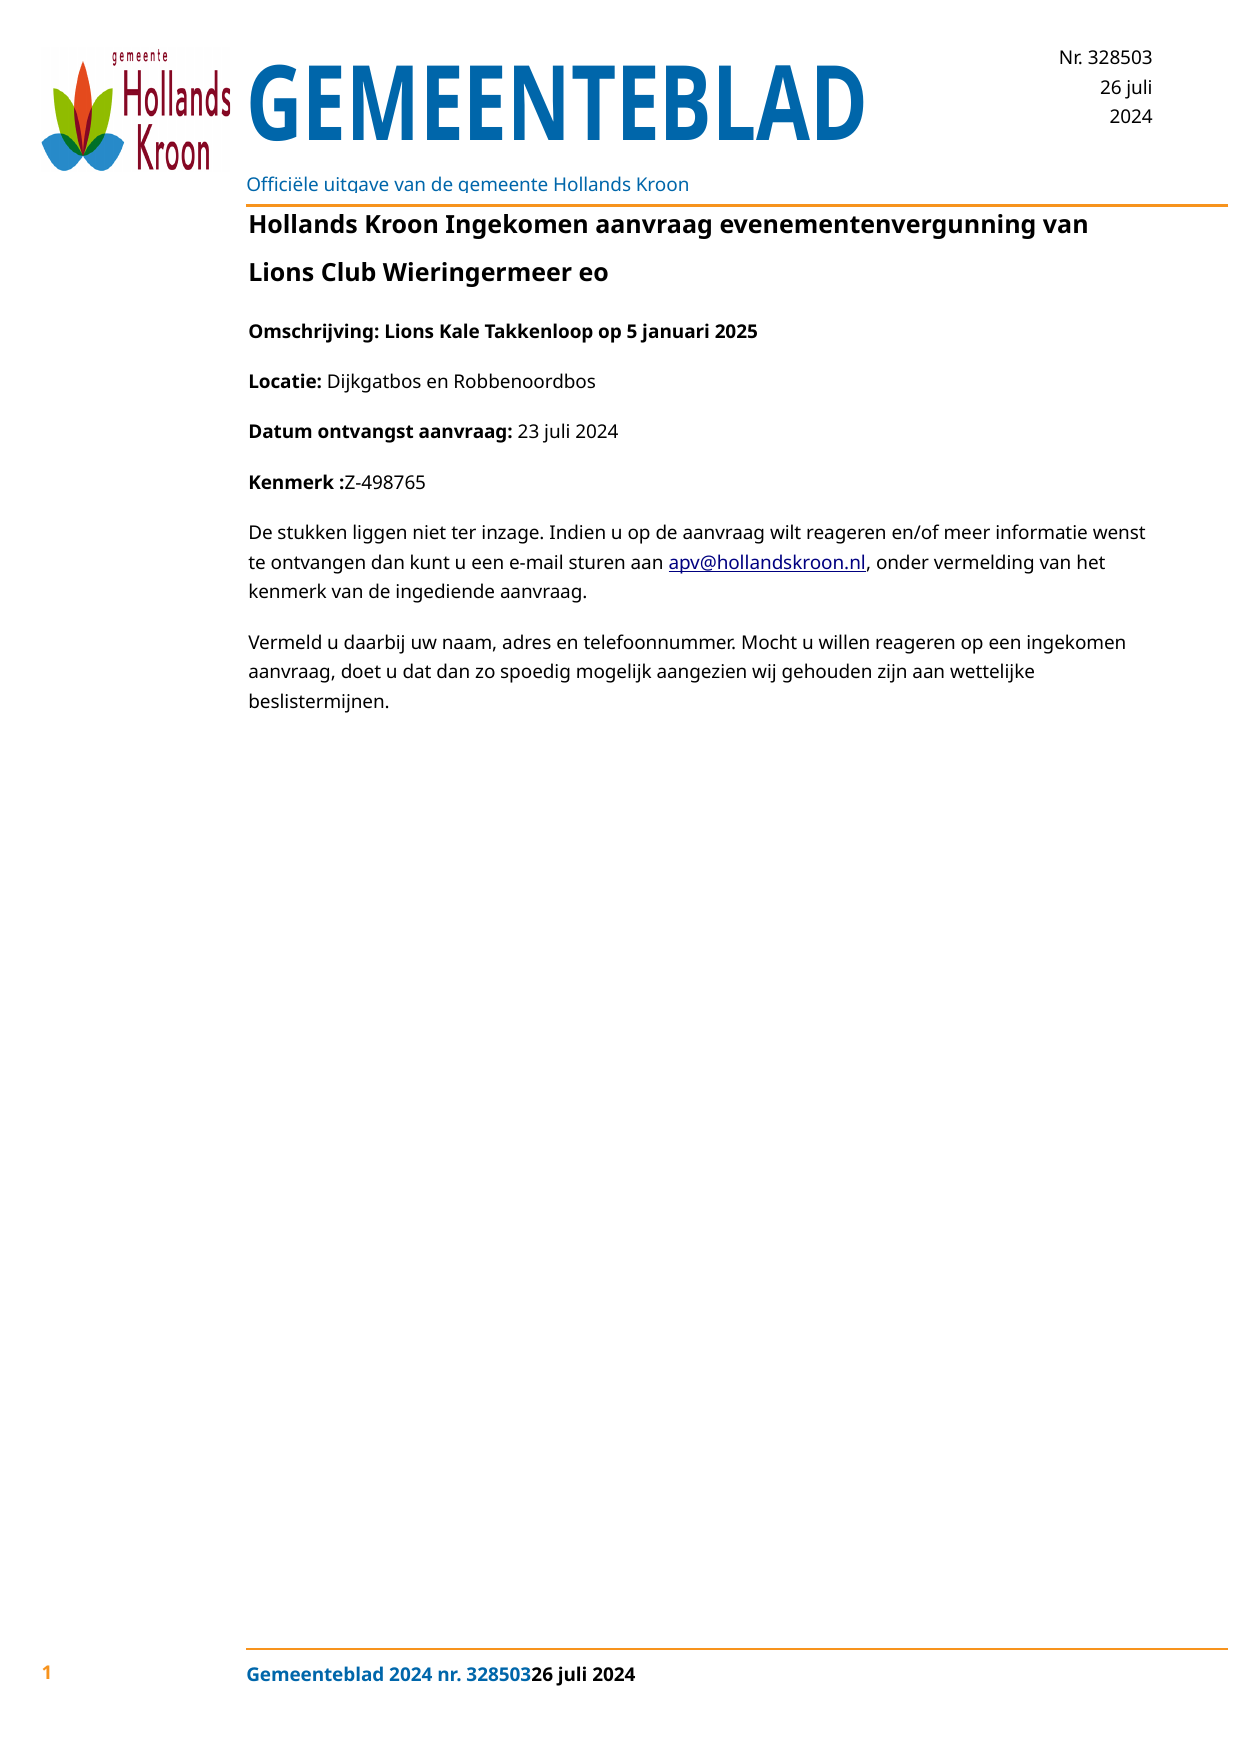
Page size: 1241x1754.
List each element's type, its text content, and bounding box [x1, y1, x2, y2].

text Hollands Kroon Ingekomen aanvraag evenementenvergunning van Lions Club Wieringermeer eo [248, 207, 1152, 288]
text Locatie: Dijkgatbos en Robbenoordbos [248, 368, 1152, 394]
text Datum ontvangst aanvraag: 23 juli 2024 [248, 419, 1152, 444]
text Omschrijving: Lions Kale Takkenloop op 5 januari 2025 [248, 318, 1152, 344]
text De stukken liggen niet ter inzage. Indien u op de aanvraag wilt reageren en/of meer informatie wenst te ontvangen dan kunt u een e-mail sturen aan apv@hollandskroon.nl, onder vermelding van het kenmerk van de ingediende aanvraag. [248, 519, 1152, 604]
text Vermeld u daarbij uw naam, adres en telefoonnummer. Mocht u willen reageren op een ingekomen aanvraag, doet u dat dan zo spoedig mogelijk aangezien wij gehouden zijn aan wettelijke beslistermijnen. [248, 629, 1152, 714]
picture [41, 47, 231, 172]
text Kenmerk :Z-498765 [248, 469, 1152, 495]
